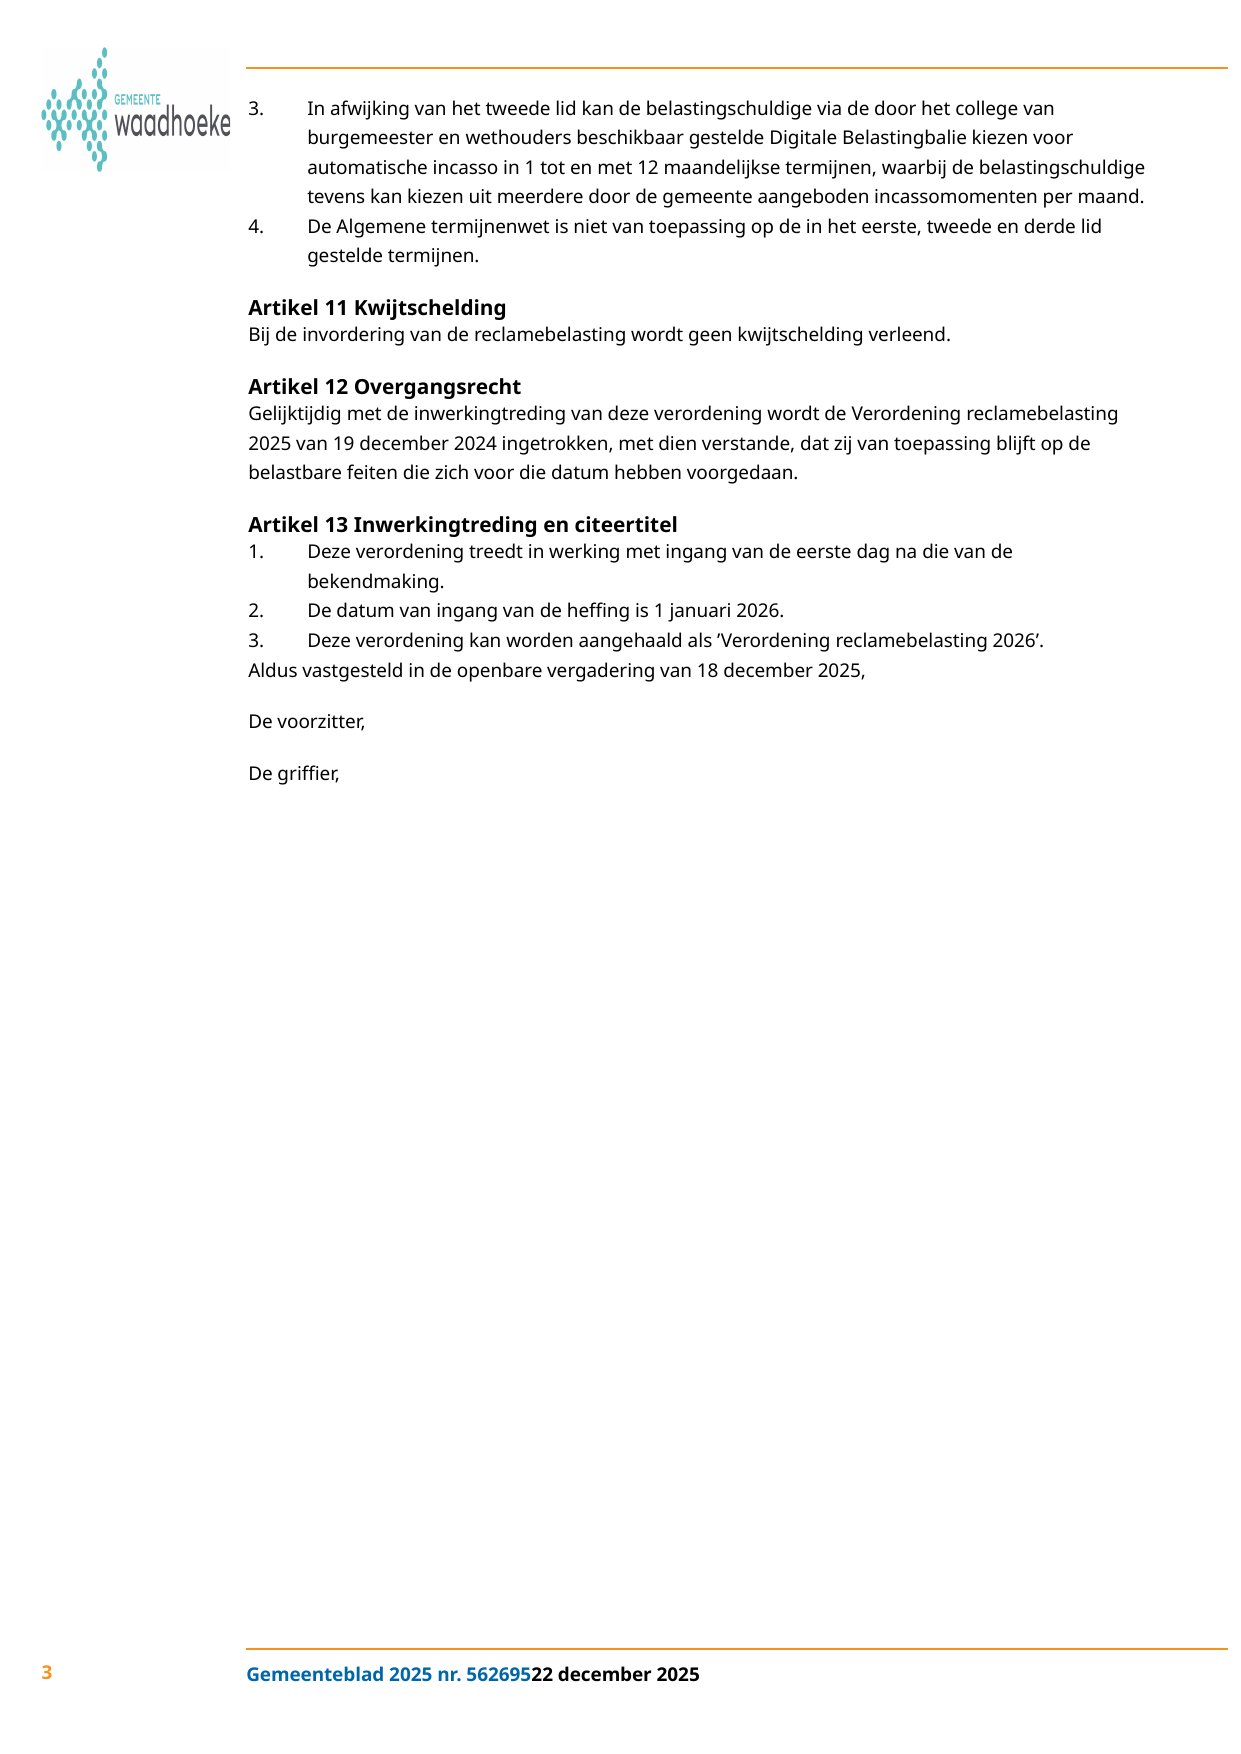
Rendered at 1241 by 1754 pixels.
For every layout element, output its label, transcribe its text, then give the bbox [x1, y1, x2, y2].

list Deze verordening kan worden aangehaald als ’Verordening reclamebelasting 2026’. [248, 627, 1152, 653]
list De datum van ingang van de heffing is 1 januari 2026. [248, 598, 1152, 623]
text Bij de invordering van de reclamebelasting wordt geen kwijtschelding verleend. [248, 322, 1152, 347]
picture [41, 47, 231, 172]
text De voorzitter, [248, 708, 1152, 734]
list Deze verordening treedt in werking met ingang van de eerste dag na die van de bekendmaking. [248, 538, 1152, 594]
text Aldus vastgesteld in de openbare vergadering van 18 december 2025, [248, 657, 1152, 682]
list In afwijking van het tweede lid kan de belastingschuldige via de door het college van burgemeester en wethouders beschikbaar gestelde Digitale Belastingbalie kiezen voor automatische incasso in 1 tot en met 12 maandelijkse termijnen, waarbij de belastingschuldige tevens kan kiezen uit meerdere door de gemeente aangeboden incassomomenten per maand. [248, 95, 1152, 209]
text Artikel 13 Inwerkingtreding en citeertitel [248, 510, 1152, 538]
text Gelijktijdig met de inwerkingtreding van deze verordening wordt de Verordening reclamebelasting 2025 van 19 december 2024 ingetrokken, met dien verstande, dat zij van toepassing blijft op de belastbare feiten die zich voor die datum hebben voorgedaan. [248, 400, 1152, 485]
text De griffier, [248, 760, 1152, 785]
text Artikel 11 Kwijtschelding [248, 293, 1152, 322]
list De Algemene termijnenwet is niet van toepassing op de in het eerste, tweede en derde lid gestelde termijnen. [248, 213, 1152, 268]
text Artikel 12 Overgangsrecht [248, 372, 1152, 400]
